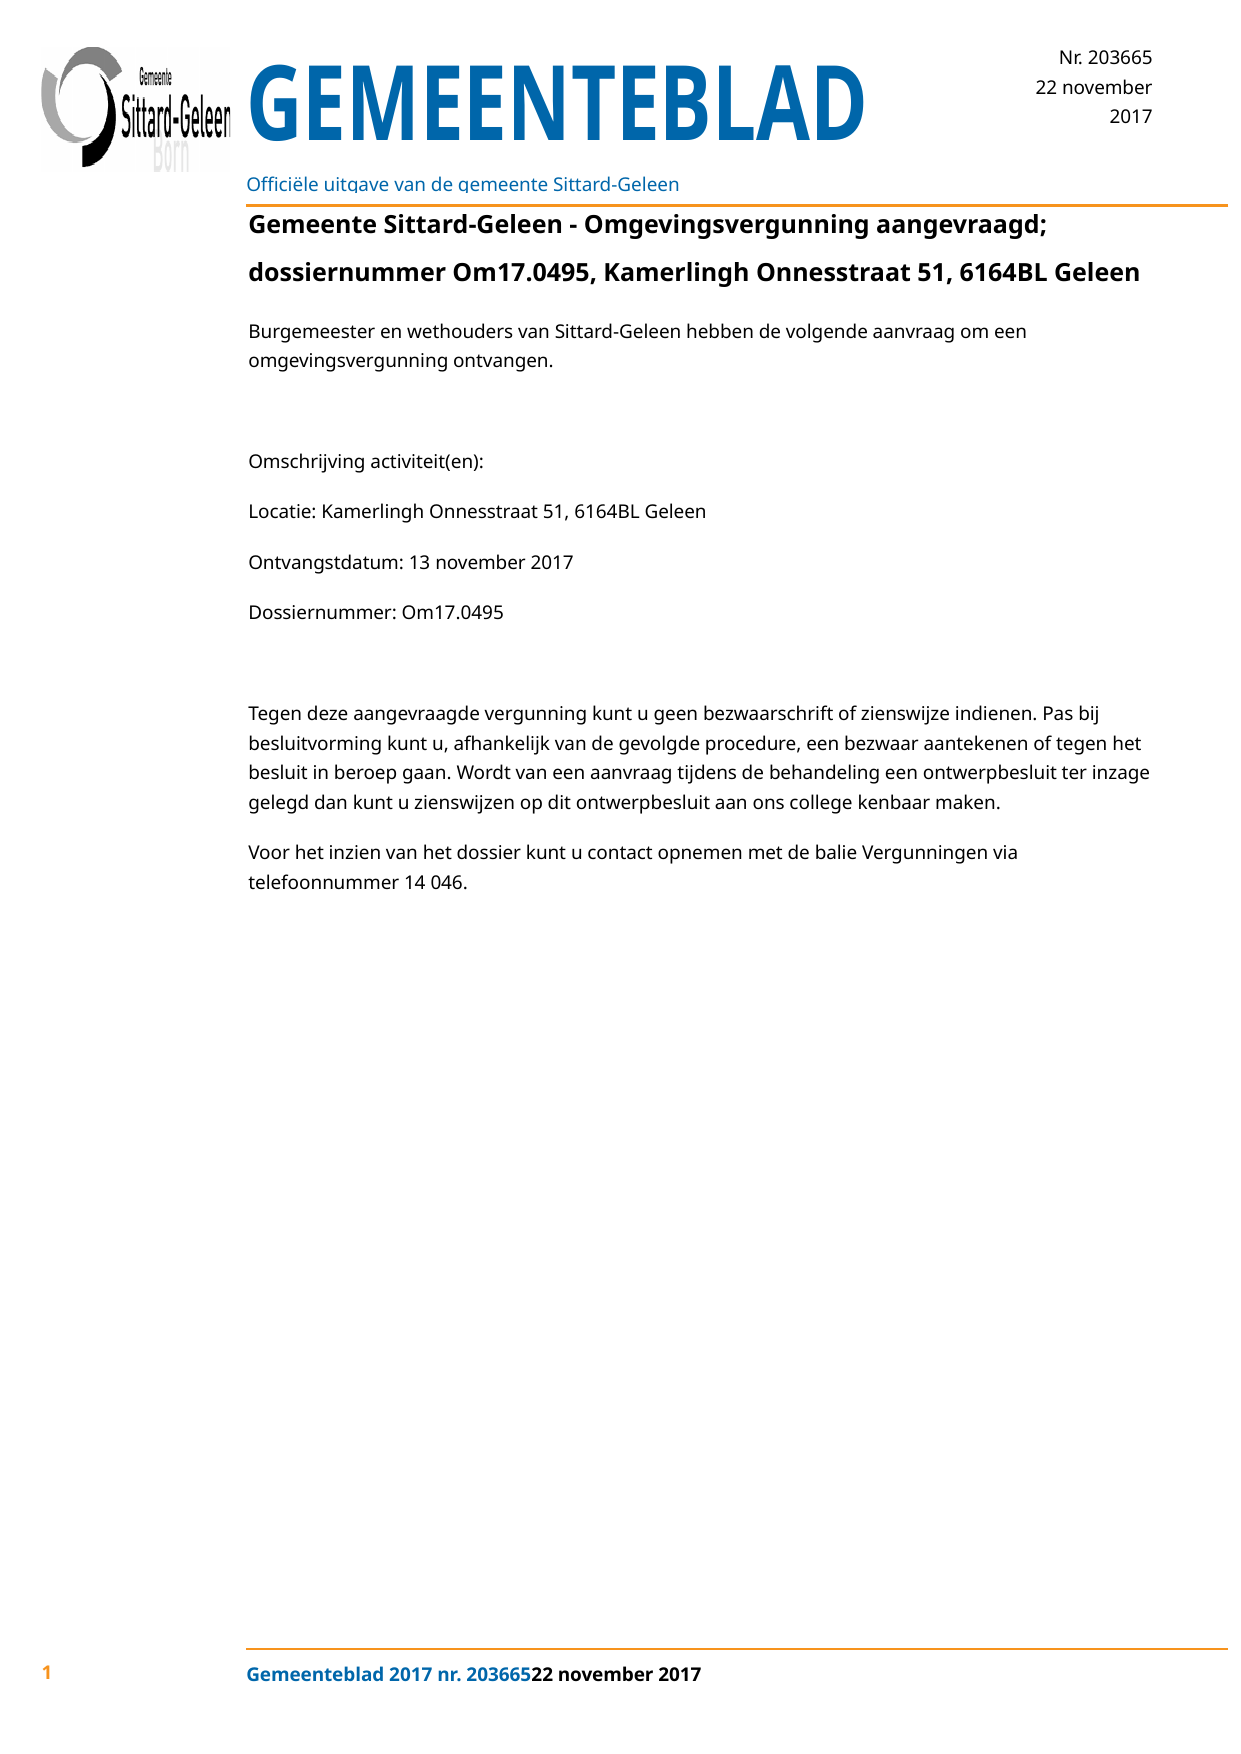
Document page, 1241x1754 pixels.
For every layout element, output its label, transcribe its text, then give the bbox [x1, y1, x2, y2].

text Dossiernummer: Om17.0495 [248, 599, 1152, 625]
text Locatie: Kamerlingh Onnesstraat 51, 6164BL Geleen [248, 499, 1152, 524]
text Omschrijving activiteit(en): [248, 448, 1152, 474]
text Tegen deze aangevraagde vergunning kunt u geen bezwaarschrift of zienswijze indienen. Pas bij besluitvorming kunt u, afhankelijk van de gevolgde procedure, een bezwaar aantekenen of tegen het besluit in beroep gaan. Wordt van een aanvraag tijdens de behandeling een ontwerpbesluit ter inzage gelegd dan kunt u zienswijzen op dit ontwerpbesluit aan ons college kenbaar maken. [248, 700, 1152, 815]
text Ontvangstdatum: 13 november 2017 [248, 549, 1152, 575]
text Burgemeester en wethouders van Sittard-Geleen hebben de volgende aanvraag om een omgevingsvergunning ontvangen. [248, 318, 1152, 373]
picture [41, 47, 231, 172]
text Gemeente Sittard-Geleen - Omgevingsvergunning aangevraagd; dossiernummer Om17.0495, Kamerlingh Onnesstraat 51, 6164BL Geleen [248, 207, 1152, 288]
text Voor het inzien van het dossier kunt u contact opnemen met de balie Vergunningen via telefoonnummer 14 046. [248, 839, 1152, 895]
